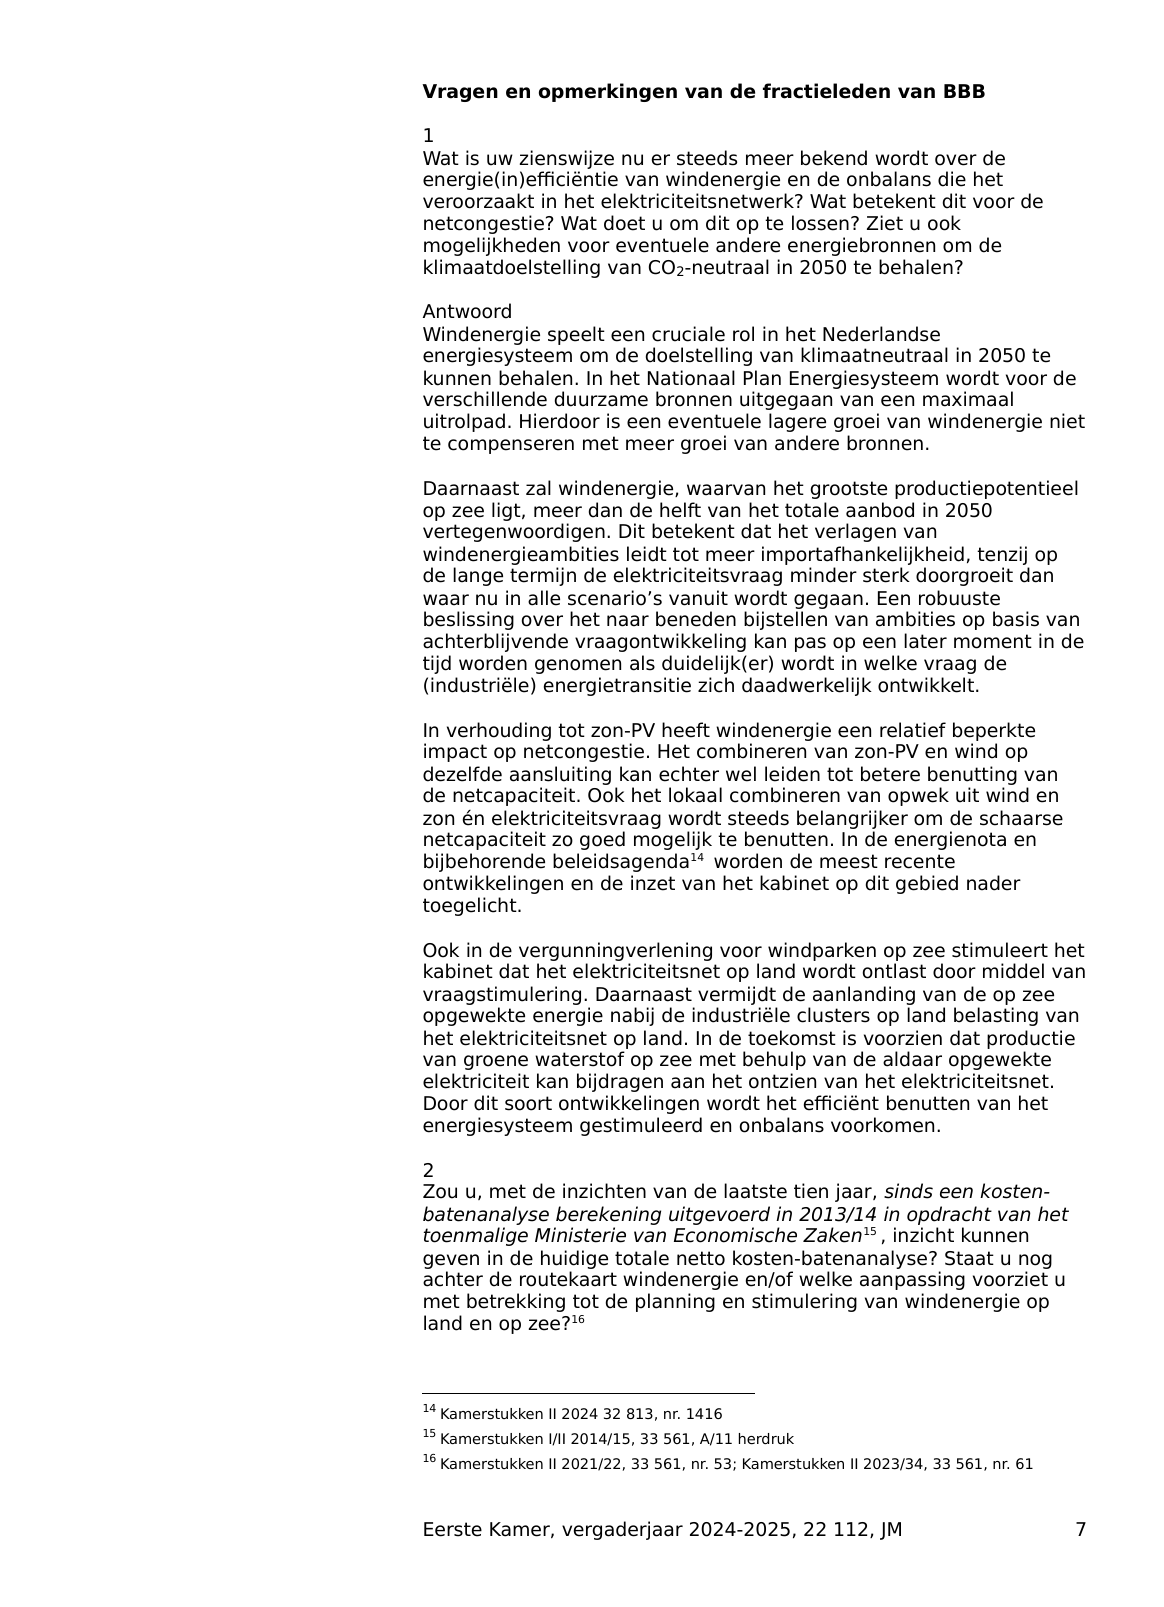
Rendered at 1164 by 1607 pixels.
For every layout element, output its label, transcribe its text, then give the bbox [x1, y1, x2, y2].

text In verhouding tot zon-PV heeft windenergie een relatief beperkte impact op netcongestie. Het combineren van zon-PV en wind op dezelfde aansluiting kan echter wel leiden tot betere benutting van de netcapaciteit. Ook het lokaal combineren van opwek uit wind en zon én elektriciteitsvraag wordt steeds belangrijker om de schaarse netcapaciteit zo goed mogelijk te benutten. In de energienota en bijbehorende beleidsagenda worden de meest recente ontwikkelingen en de inzet van het kabinet op dit gebied nader toegelicht. [422, 719, 1087, 917]
text 1 [422, 125, 1087, 147]
subtitle Vragen en opmerkingen van de fractieleden van BBB [422, 81, 1087, 103]
text 2 [422, 1159, 1087, 1181]
text Kamerstukken I/II 2014/15, 33 561, A/11 herdruk [422, 1427, 1087, 1449]
text Kamerstukken II 2021/22, 33 561, nr. 53; Kamerstukken II 2023/34, 33 561, nr. 61 [422, 1452, 1087, 1474]
text Windenergie speelt een cruciale rol in het Nederlandse energiesysteem om de doelstelling van klimaatneutraal in 2050 te kunnen behalen. In het Nationaal Plan Energiesysteem wordt voor de verschillende duurzame bronnen uitgegaan van een maximaal uitrolpad. Hierdoor is een eventuele lagere groei van windenergie niet te compenseren met meer groei van andere bronnen. [422, 323, 1087, 455]
text Ook in de vergunningverlening voor windparken op zee stimuleert het kabinet dat het elektriciteitsnet op land wordt ontlast door middel van vraagstimulering. Daarnaast vermijdt de aanlanding van de op zee opgewekte energie nabij de industriële clusters op land belasting van het elektriciteitsnet op land. In de toekomst is voorzien dat productie van groene waterstof op zee met behulp van de aldaar opgewekte elektriciteit kan bijdragen aan het ontzien van het elektriciteitsnet. Door dit soort ontwikkelingen wordt het efficiënt benutten van het energiesysteem gestimuleerd en onbalans voorkomen. [422, 939, 1087, 1137]
text Wat is uw zienswijze nu er steeds meer bekend wordt over de energie(in)efficiëntie van windenergie en de onbalans die het veroorzaakt in het elektriciteitsnetwerk? Wat betekent dit voor de netcongestie? Wat doet u om dit op te lossen? Ziet u ook mogelijkheden voor eventuele andere energiebronnen om de klimaatdoelstelling van CO2-neutraal in 2050 te behalen? [422, 147, 1087, 279]
text Daarnaast zal windenergie, waarvan het grootste productiepotentieel op zee ligt, meer dan de helft van het totale aanbod in 2050 vertegenwoordigen. Dit betekent dat het verlagen van windenergieambities leidt tot meer importafhankelijkheid, tenzij op de lange termijn de elektriciteitsvraag minder sterk doorgroeit dan waar nu in alle scenario’s vanuit wordt gegaan. Een robuuste beslissing over het naar beneden bijstellen van ambities op basis van achterblijvende vraagontwikkeling kan pas op een later moment in de tijd worden genomen als duidelijk(er) wordt in welke vraag de (industriële) energietransitie zich daadwerkelijk ontwikkelt. [422, 477, 1087, 697]
text Kamerstukken II 2024 32 813, nr. 1416 [422, 1402, 1087, 1424]
text Antwoord [422, 301, 1087, 323]
text Zou u, met de inzichten van de laatste tien jaar, sinds een kosten-batenanalyse berekening uitgevoerd in 2013/14 in opdracht van het toenmalige Ministerie van Economische Zaken, inzicht kunnen geven in de huidige totale netto kosten-batenanalyse? Staat u nog achter de routekaart windenergie en/of welke aanpassing voorziet u met betrekking tot de planning en stimulering van windenergie op land en op zee? [422, 1181, 1087, 1335]
